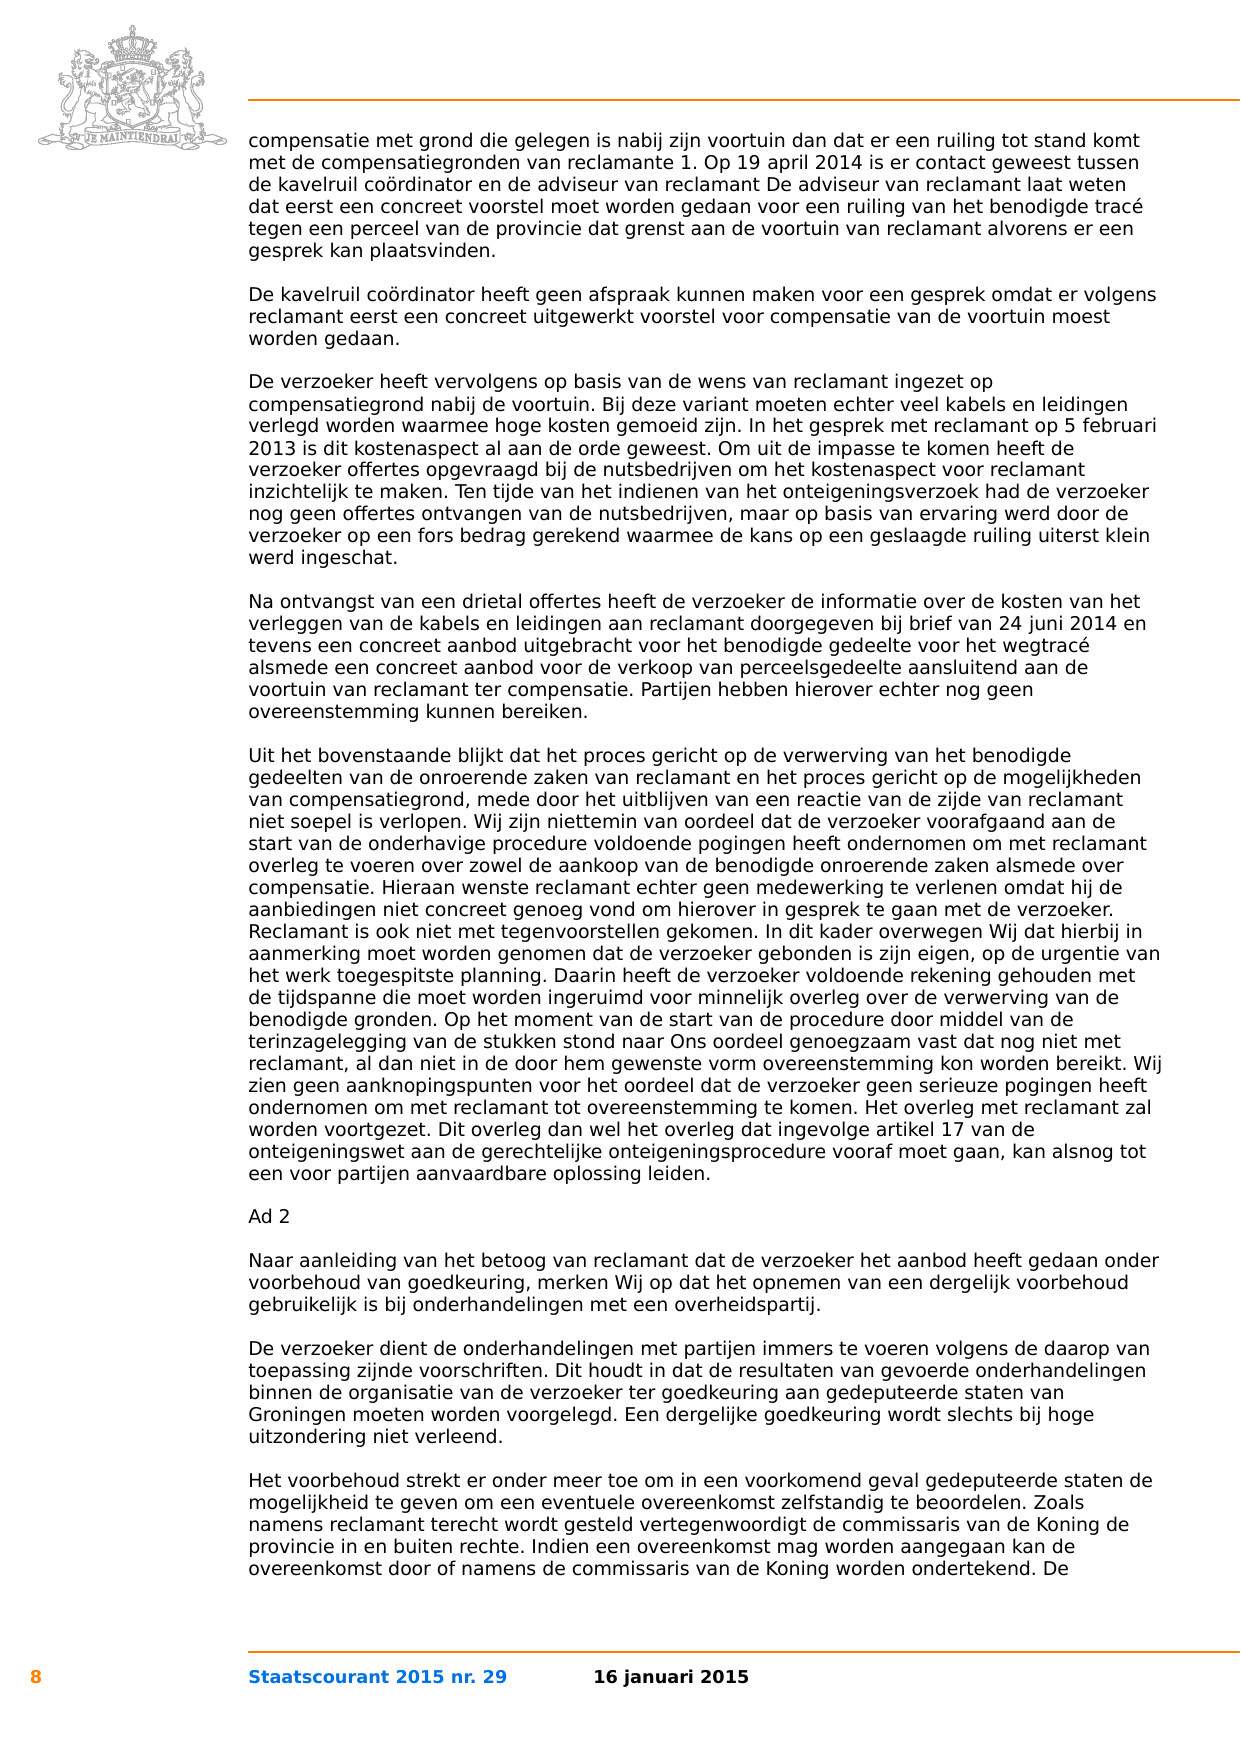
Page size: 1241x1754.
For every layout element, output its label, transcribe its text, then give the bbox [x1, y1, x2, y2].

text Het voorbehoud strekt er onder meer toe om in een voorkomend geval gedeputeerde staten de mogelijkheid te geven om een eventuele overeenkomst zelfstandig te beoordelen. Zoals namens reclamant terecht wordt gesteld vertegenwoordigt de commissaris van de Koning de provincie in en buiten rechte. Indien een overeenkomst mag worden aangegaan kan de overeenkomst door of namens de commissaris van de Koning worden ondertekend. De [248, 1470, 1163, 1580]
text De verzoeker dient de onderhandelingen met partijen immers te voeren volgens de daarop van toepassing zijnde voorschriften. Dit houdt in dat de resultaten van gevoerde onderhandelingen binnen de organisatie van de verzoeker ter goedkeuring aan gedeputeerde staten van Groningen moeten worden voorgelegd. Een dergelijke goedkeuring wordt slechts bij hoge uitzondering niet verleend. [248, 1338, 1163, 1448]
subtitle Ad 2 [248, 1206, 1163, 1228]
text Naar aanleiding van het betoog van reclamant dat de verzoeker het aanbod heeft gedaan onder voorbehoud van goedkeuring, merken Wij op dat het opnemen van een dergelijk voorbehoud gebruikelijk is bij onderhandelingen met een overheidspartij. [248, 1250, 1163, 1316]
text Na ontvangst van een drietal offertes heeft de verzoeker de informatie over de kosten van het verleggen van de kabels en leidingen aan reclamant doorgegeven bij brief van 24 juni 2014 en tevens een concreet aanbod uitgebracht voor het benodigde gedeelte voor het wegtracé alsmede een concreet aanbod voor de verkoop van perceelsgedeelte aansluitend aan de voortuin van reclamant ter compensatie. Partijen hebben hierover echter nog geen overeenstemming kunnen bereiken. [248, 591, 1163, 723]
text compensatie met grond die gelegen is nabij zijn voortuin dan dat er een ruiling tot stand komt met de compensatiegronden van reclamante 1. Op 19 april 2014 is er contact geweest tussen de kavelruil coördinator en de adviseur van reclamant De adviseur van reclamant laat weten dat eerst een concreet voorstel moet worden gedaan voor een ruiling van het benodigde tracé tegen een perceel van de provincie dat grenst aan de voortuin van reclamant alvorens er een gesprek kan plaatsvinden. [248, 130, 1163, 262]
text Uit het bovenstaande blijkt dat het proces gericht op de verwerving van het benodigde gedeelten van de onroerende zaken van reclamant en het proces gericht op de mogelijkheden van compensatiegrond, mede door het uitblijven van een reactie van de zijde van reclamant niet soepel is verlopen. Wij zijn niettemin van oordeel dat de verzoeker voorafgaand aan de start van de onderhavige procedure voldoende pogingen heeft ondernomen om met reclamant overleg te voeren over zowel de aankoop van de benodigde onroerende zaken alsmede over compensatie. Hieraan wenste reclamant echter geen medewerking te verlenen omdat hij de aanbiedingen niet concreet genoeg vond om hierover in gesprek te gaan met de verzoeker. Reclamant is ook niet met tegenvoorstellen gekomen. In dit kader overwegen Wij dat hierbij in aanmerking moet worden genomen dat de verzoeker gebonden is zijn eigen, op de urgentie van het werk toegespitste planning. Daarin heeft de verzoeker voldoende rekening gehouden met de tijdspanne die moet worden ingeruimd voor minnelijk overleg over de verwerving van de benodigde gronden. Op het moment van de start van de procedure door middel van de terinzagelegging van de stukken stond naar Ons oordeel genoegzaam vast dat nog niet met reclamant, al dan niet in de door hem gewenste vorm overeenstemming kon worden bereikt. Wij zien geen aanknopingspunten voor het oordeel dat de verzoeker geen serieuze pogingen heeft ondernomen om met reclamant tot overeenstemming te komen. Het overleg met reclamant zal worden voortgezet. Dit overleg dan wel het overleg dat ingevolge artikel 17 van de onteigeningswet aan de gerechtelijke onteigeningsprocedure vooraf moet gaan, kan alsnog tot een voor partijen aanvaardbare oplossing leiden. [248, 745, 1163, 1184]
text De kavelruil coördinator heeft geen afspraak kunnen maken voor een gesprek omdat er volgens reclamant eerst een concreet uitgewerkt voorstel voor compensatie van de voortuin moest worden gedaan. [248, 284, 1163, 349]
picture [38, 25, 227, 150]
text De verzoeker heeft vervolgens op basis van de wens van reclamant ingezet op compensatiegrond nabij de voortuin. Bij deze variant moeten echter veel kabels en leidingen verlegd worden waarmee hoge kosten gemoeid zijn. In het gesprek met reclamant op 5 februari 2013 is dit kostenaspect al aan de orde geweest. Om uit de impasse te komen heeft de verzoeker offertes opgevraagd bij de nutsbedrijven om het kostenaspect voor reclamant inzichtelijk te maken. Ten tijde van het indienen van het onteigeningsverzoek had de verzoeker nog geen offertes ontvangen van de nutsbedrijven, maar op basis van ervaring werd door de verzoeker op een fors bedrag gerekend waarmee de kans op een geslaagde ruiling uiterst klein werd ingeschat. [248, 371, 1163, 569]
